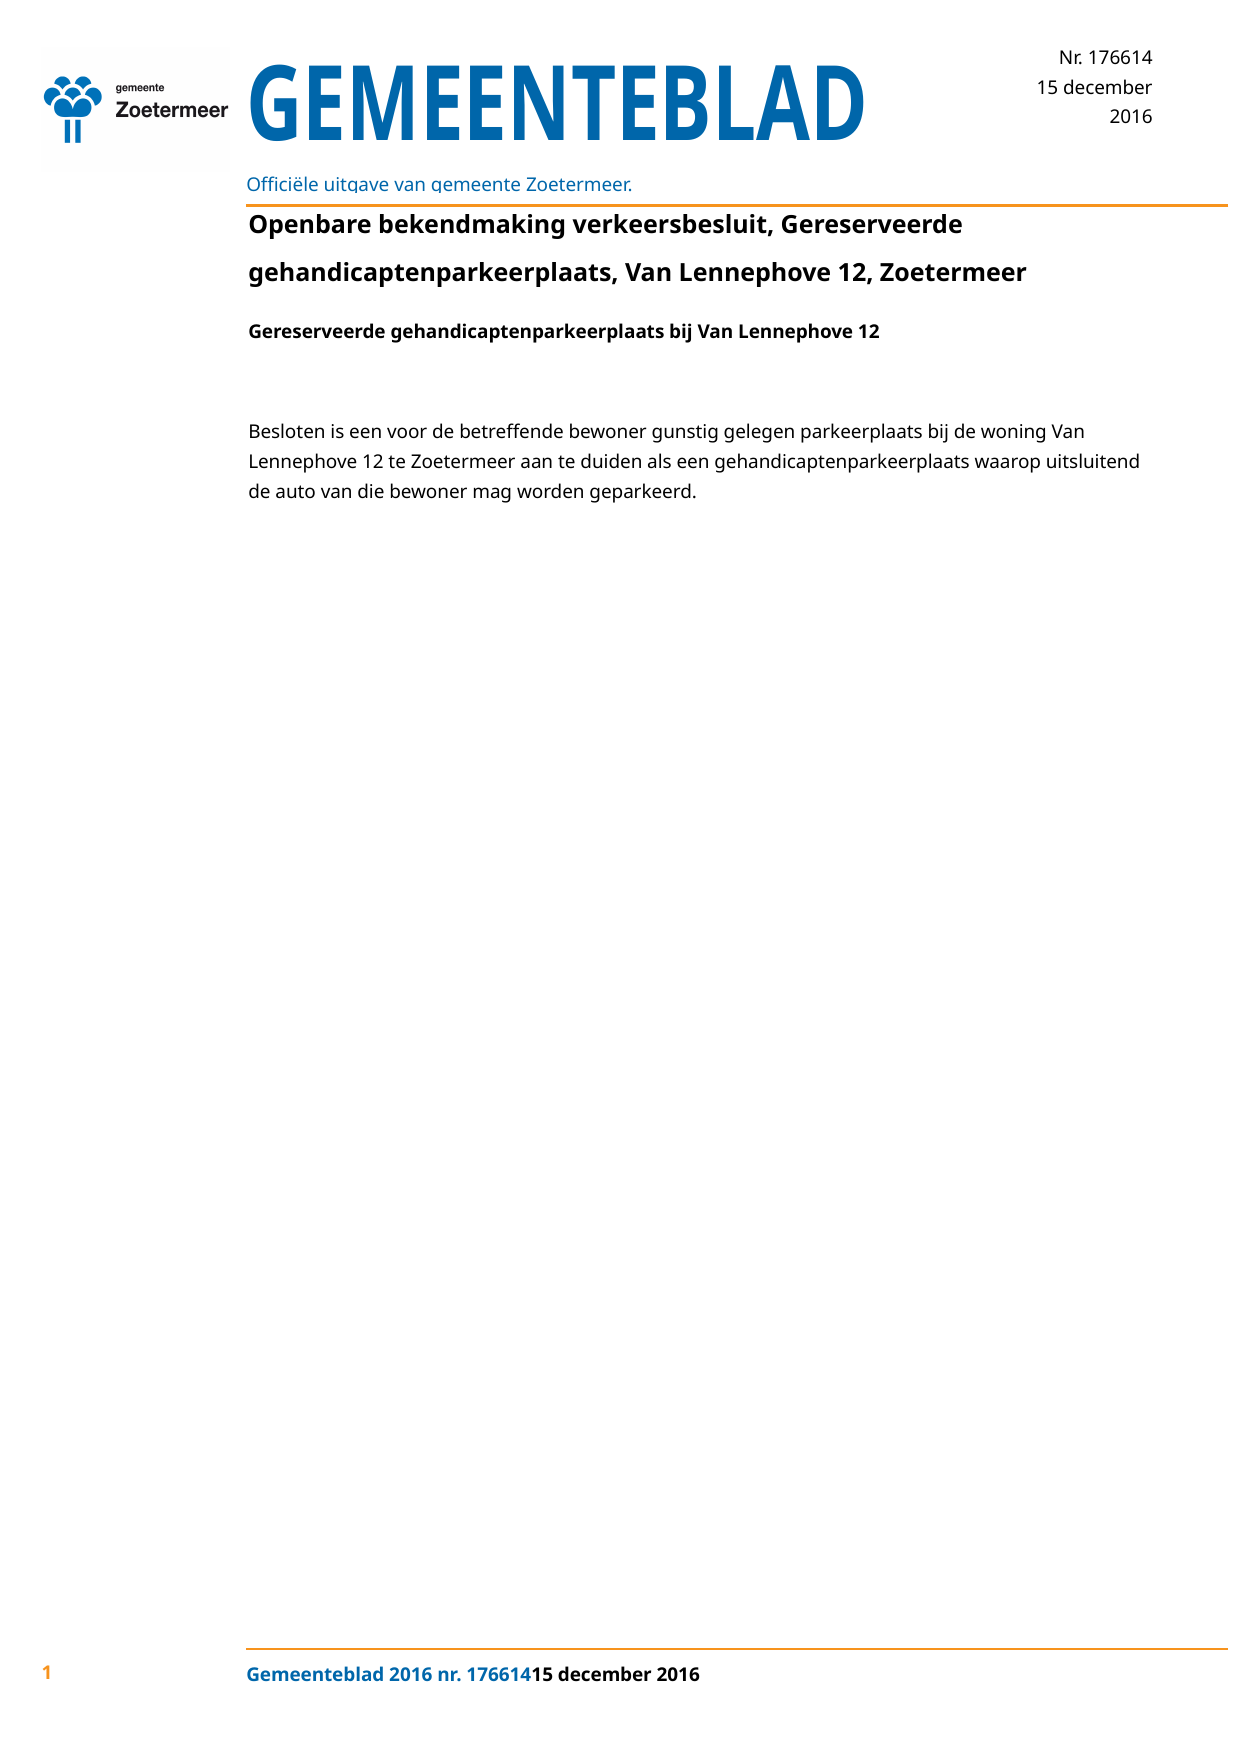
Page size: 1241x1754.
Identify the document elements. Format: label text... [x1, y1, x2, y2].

text Openbare bekendmaking verkeersbesluit, Gereserveerde gehandicaptenparkeerplaats, Van Lennephove 12, Zoetermeer [248, 207, 1152, 288]
picture [41, 47, 231, 172]
text Besloten is een voor de betreffende bewoner gunstig gelegen parkeerplaats bij de woning Van Lennephove 12 te Zoetermeer aan te duiden als een gehandicaptenparkeerplaats waarop uitsluitend de auto van die bewoner mag worden geparkeerd. [248, 419, 1152, 504]
text Gereserveerde gehandicaptenparkeerplaats bij Van Lennephove 12 [248, 318, 1152, 344]
